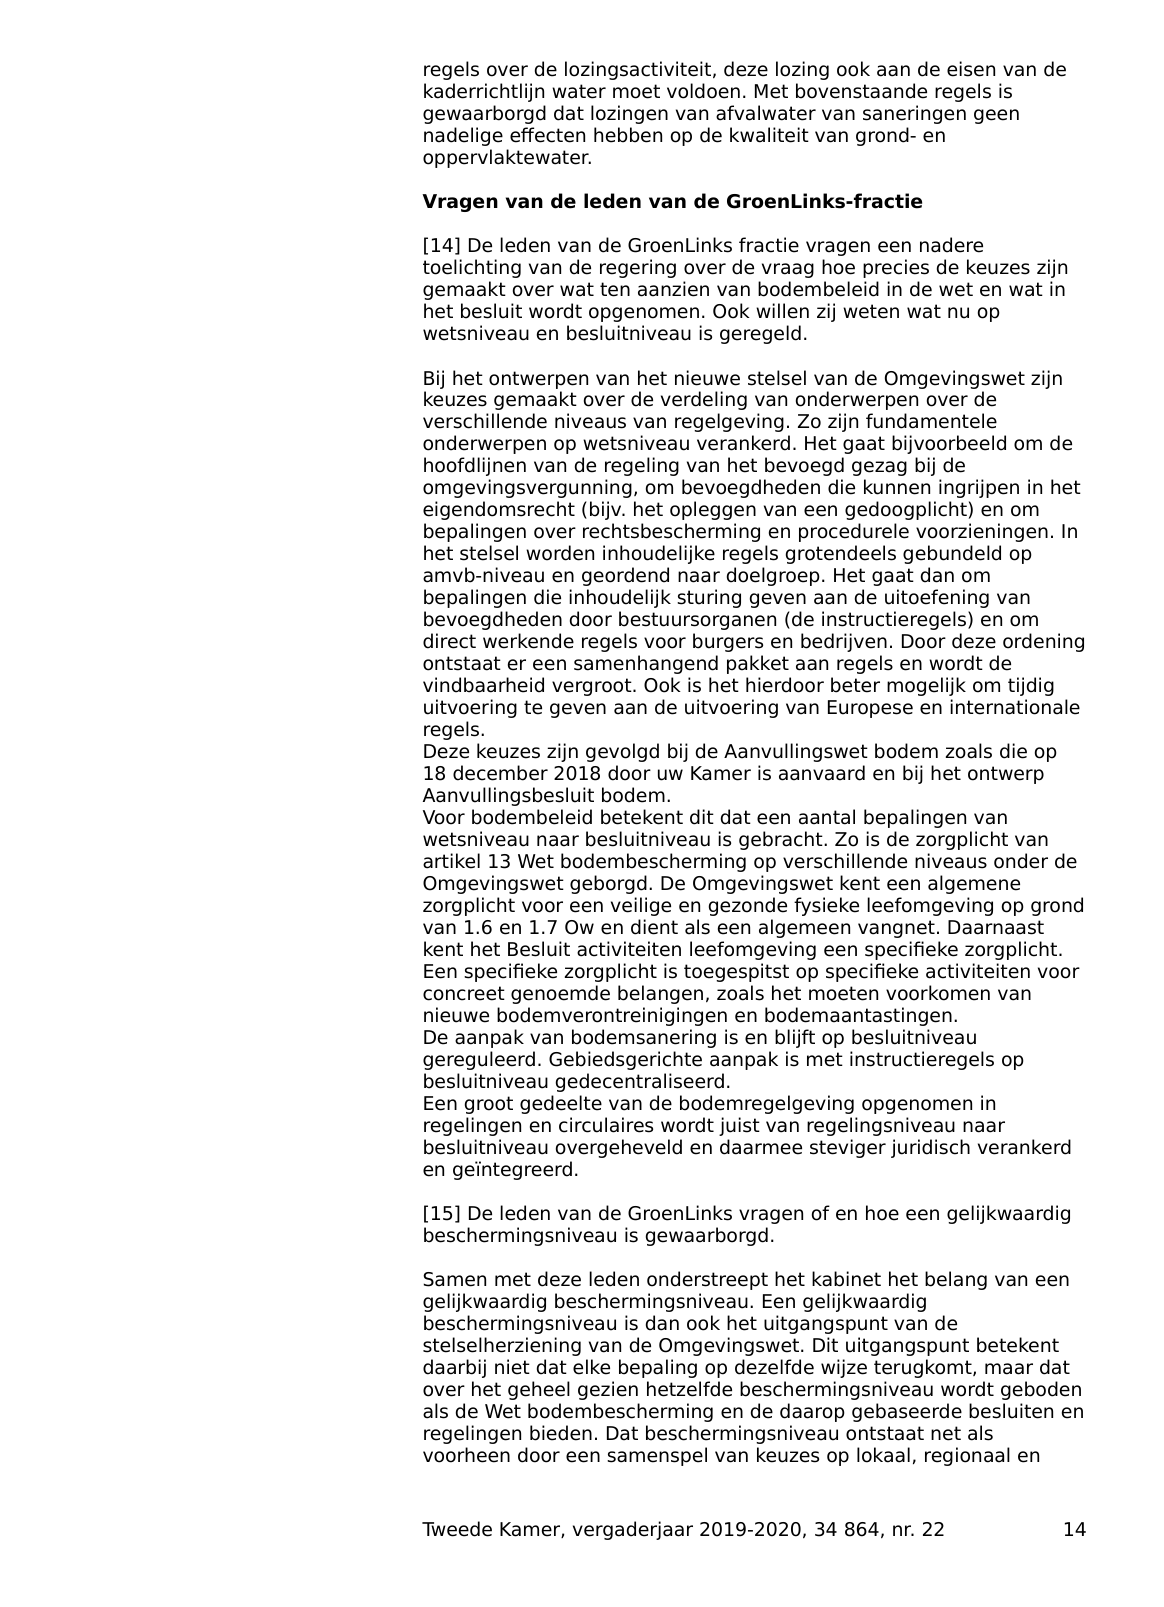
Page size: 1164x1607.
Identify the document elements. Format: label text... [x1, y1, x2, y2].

text De aanpak van bodemsanering is en blijft op besluitniveau gereguleerd. Gebiedsgerichte aanpak is met instructieregels op besluitniveau gedecentraliseerd. [422, 1027, 1087, 1093]
text Samen met deze leden onderstreept het kabinet het belang van een gelijkwaardig beschermingsniveau. Een gelijkwaardig beschermingsniveau is dan ook het uitgangspunt van de stelselherziening van de Omgevingswet. Dit uitgangspunt betekent daarbij niet dat elke bepaling op dezelfde wijze terugkomt, maar dat over het geheel gezien hetzelfde beschermingsniveau wordt geboden als de Wet bodembescherming en de daarop gebaseerde besluiten en regelingen bieden. Dat beschermingsniveau ontstaat net als voorheen door een samenspel van keuzes op lokaal, regionaal en [422, 1269, 1087, 1467]
text Voor bodembeleid betekent dit dat een aantal bepalingen van wetsniveau naar besluitniveau is gebracht. Zo is de zorgplicht van artikel 13 Wet bodembescherming op verschillende niveaus onder de Omgevingswet geborgd. De Omgevingswet kent een algemene zorgplicht voor een veilige en gezonde fysieke leefomgeving op grond van 1.6 en 1.7 Ow en dient als een algemeen vangnet. Daarnaast kent het Besluit activiteiten leefomgeving een specifieke zorgplicht. Een specifieke zorgplicht is toegespitst op specifieke activiteiten voor concreet genoemde belangen, zoals het moeten voorkomen van nieuwe bodemverontreinigingen en bodemaantastingen. [422, 807, 1087, 1027]
subtitle Vragen van de leden van de GroenLinks-fractie [422, 191, 1087, 213]
text Bij het ontwerpen van het nieuwe stelsel van de Omgevingswet zijn keuzes gemaakt over de verdeling van onderwerpen over de verschillende niveaus van regelgeving. Zo zijn fundamentele onderwerpen op wetsniveau verankerd. Het gaat bijvoorbeeld om de hoofdlijnen van de regeling van het bevoegd gezag bij de omgevingsvergunning, om bevoegdheden die kunnen ingrijpen in het eigendomsrecht (bijv. het opleggen van een gedoogplicht) en om bepalingen over rechtsbescherming en procedurele voorzieningen. In het stelsel worden inhoudelijke regels grotendeels gebundeld op amvb-niveau en geordend naar doelgroep. Het gaat dan om bepalingen die inhoudelijk sturing geven aan de uitoefening van bevoegdheden door bestuursorganen (de instructieregels) en om direct werkende regels voor burgers en bedrijven. Door deze ordening ontstaat er een samenhangend pakket aan regels en wordt de vindbaarheid vergroot. Ook is het hierdoor beter mogelijk om tijdig uitvoering te geven aan de uitvoering van Europese en internationale regels. [422, 367, 1087, 741]
text [14] De leden van de GroenLinks fractie vragen een nadere toelichting van de regering over de vraag hoe precies de keuzes zijn gemaakt over wat ten aanzien van bodembeleid in de wet en wat in het besluit wordt opgenomen. Ook willen zij weten wat nu op wetsniveau en besluitniveau is geregeld. [422, 235, 1087, 345]
text regels over de lozingsactiviteit, deze lozing ook aan de eisen van de kaderrichtlijn water moet voldoen. Met bovenstaande regels is gewaarborgd dat lozingen van afvalwater van saneringen geen nadelige effecten hebben op de kwaliteit van grond- en oppervlaktewater. [422, 59, 1087, 169]
text Een groot gedeelte van de bodemregelgeving opgenomen in regelingen en circulaires wordt juist van regelingsniveau naar besluitniveau overgeheveld en daarmee steviger juridisch verankerd en geïntegreerd. [422, 1093, 1087, 1181]
text [15] De leden van de GroenLinks vragen of en hoe een gelijkwaardig beschermingsniveau is gewaarborgd. [422, 1203, 1087, 1247]
text Deze keuzes zijn gevolgd bij de Aanvullingswet bodem zoals die op 18 december 2018 door uw Kamer is aanvaard en bij het ontwerp Aanvullingsbesluit bodem. [422, 741, 1087, 807]
